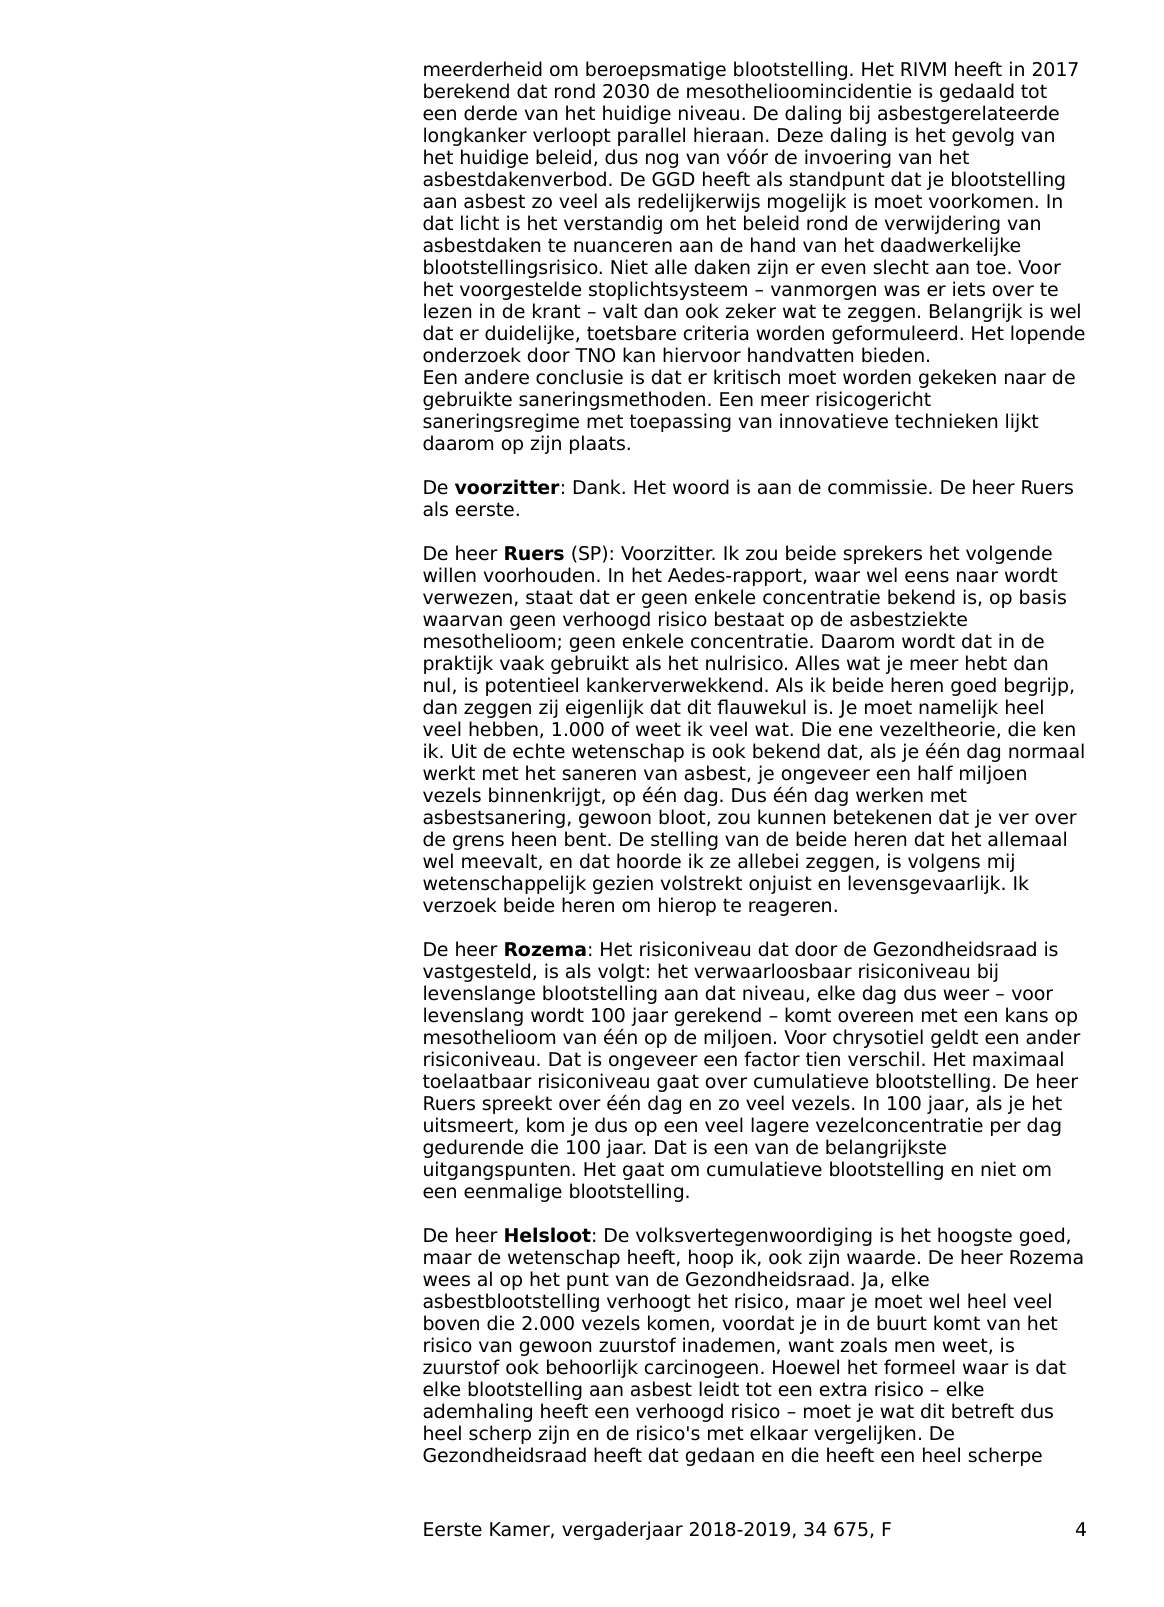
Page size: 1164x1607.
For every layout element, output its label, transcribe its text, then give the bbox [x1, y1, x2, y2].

text De heer Rozema: Het risiconiveau dat door de Gezondheidsraad is vastgesteld, is als volgt: het verwaarloosbaar risiconiveau bij levenslange blootstelling aan dat niveau, elke dag dus weer – voor levenslang wordt 100 jaar gerekend – komt overeen met een kans op mesothelioom van één op de miljoen. Voor chrysotiel geldt een ander risiconiveau. Dat is ongeveer een factor tien verschil. Het maximaal toelaatbaar risiconiveau gaat over cumulatieve blootstelling. De heer Ruers spreekt over één dag en zo veel vezels. In 100 jaar, als je het uitsmeert, kom je dus op een veel lagere vezelconcentratie per dag gedurende die 100 jaar. Dat is een van de belangrijkste uitgangspunten. Het gaat om cumulatieve blootstelling en niet om een eenmalige blootstelling. [422, 939, 1087, 1203]
text Een andere conclusie is dat er kritisch moet worden gekeken naar de gebruikte saneringsmethoden. Een meer risicogericht saneringsregime met toepassing van innovatieve technieken lijkt daarom op zijn plaats. [422, 367, 1087, 455]
text De heer Ruers (SP): Voorzitter. Ik zou beide sprekers het volgende willen voorhouden. In het Aedes-rapport, waar wel eens naar wordt verwezen, staat dat er geen enkele concentratie bekend is, op basis waarvan geen verhoogd risico bestaat op de asbestziekte mesothelioom; geen enkele concentratie. Daarom wordt dat in de praktijk vaak gebruikt als het nulrisico. Alles wat je meer hebt dan nul, is potentieel kankerverwekkend. Als ik beide heren goed begrijp, dan zeggen zij eigenlijk dat dit flauwekul is. Je moet namelijk heel veel hebben, 1.000 of weet ik veel wat. Die ene vezeltheorie, die ken ik. Uit de echte wetenschap is ook bekend dat, als je één dag normaal werkt met het saneren van asbest, je ongeveer een half miljoen vezels binnenkrijgt, op één dag. Dus één dag werken met asbestsanering, gewoon bloot, zou kunnen betekenen dat je ver over de grens heen bent. De stelling van de beide heren dat het allemaal wel meevalt, en dat hoorde ik ze allebei zeggen, is volgens mij wetenschappelijk gezien volstrekt onjuist en levensgevaarlijk. Ik verzoek beide heren om hierop te reageren. [422, 543, 1087, 917]
text meerderheid om beroepsmatige blootstelling. Het RIVM heeft in 2017 berekend dat rond 2030 de mesothelioomincidentie is gedaald tot een derde van het huidige niveau. De daling bij asbestgerelateerde longkanker verloopt parallel hieraan. Deze daling is het gevolg van het huidige beleid, dus nog van vóór de invoering van het asbestdakenverbod. De GGD heeft als standpunt dat je blootstelling aan asbest zo veel als redelijkerwijs mogelijk is moet voorkomen. In dat licht is het verstandig om het beleid rond de verwijdering van asbestdaken te nuanceren aan de hand van het daadwerkelijke blootstellingsrisico. Niet alle daken zijn er even slecht aan toe. Voor het voorgestelde stoplichtsysteem – vanmorgen was er iets over te lezen in de krant – valt dan ook zeker wat te zeggen. Belangrijk is wel dat er duidelijke, toetsbare criteria worden geformuleerd. Het lopende onderzoek door TNO kan hiervoor handvatten bieden. [422, 59, 1087, 367]
text De heer Helsloot: De volksvertegenwoordiging is het hoogste goed, maar de wetenschap heeft, hoop ik, ook zijn waarde. De heer Rozema wees al op het punt van de Gezondheidsraad. Ja, elke asbestblootstelling verhoogt het risico, maar je moet wel heel veel boven die 2.000 vezels komen, voordat je in de buurt komt van het risico van gewoon zuurstof inademen, want zoals men weet, is zuurstof ook behoorlijk carcinogeen. Hoewel het formeel waar is dat elke blootstelling aan asbest leidt tot een extra risico – elke ademhaling heeft een verhoogd risico – moet je wat dit betreft dus heel scherp zijn en de risico's met elkaar vergelijken. De Gezondheidsraad heeft dat gedaan en die heeft een heel scherpe [422, 1225, 1087, 1467]
text De voorzitter: Dank. Het woord is aan de commissie. De heer Ruers als eerste. [422, 477, 1087, 521]
